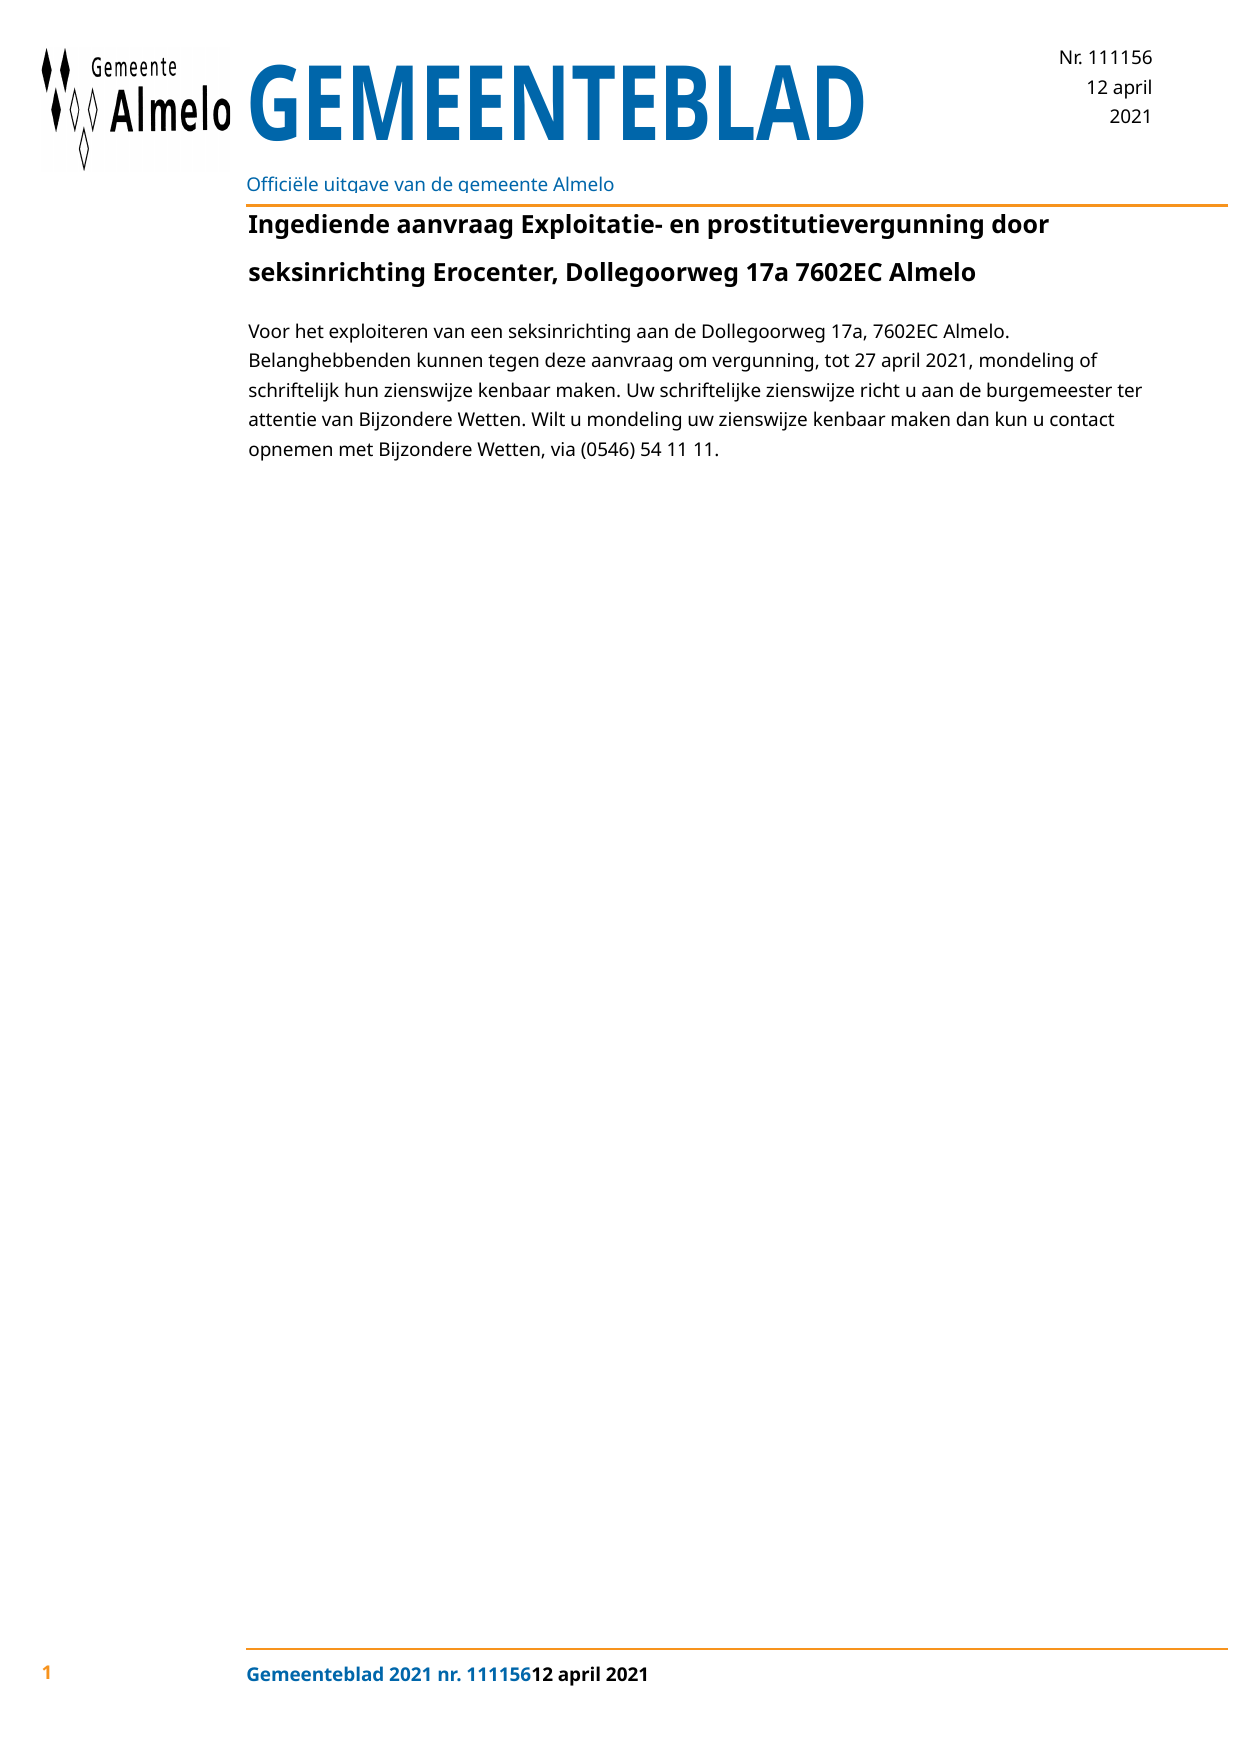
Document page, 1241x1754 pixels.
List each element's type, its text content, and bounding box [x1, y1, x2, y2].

text Voor het exploiteren van een seksinrichting aan de Dollegoorweg 17a, 7602EC Almelo. Belanghebbenden kunnen tegen deze aanvraag om vergunning, tot 27 april 2021, mondeling of schriftelijk hun zienswijze kenbaar maken. Uw schriftelijke zienswijze richt u aan de burgemeester ter attentie van Bijzondere Wetten. Wilt u mondeling uw zienswijze kenbaar maken dan kun u contact opnemen met Bijzondere Wetten, via (0546) 54 11 11. [248, 318, 1152, 462]
picture [41, 47, 231, 172]
text Ingediende aanvraag Exploitatie- en prostitutievergunning door seksinrichting Erocenter, Dollegoorweg 17a 7602EC Almelo [248, 207, 1152, 288]
